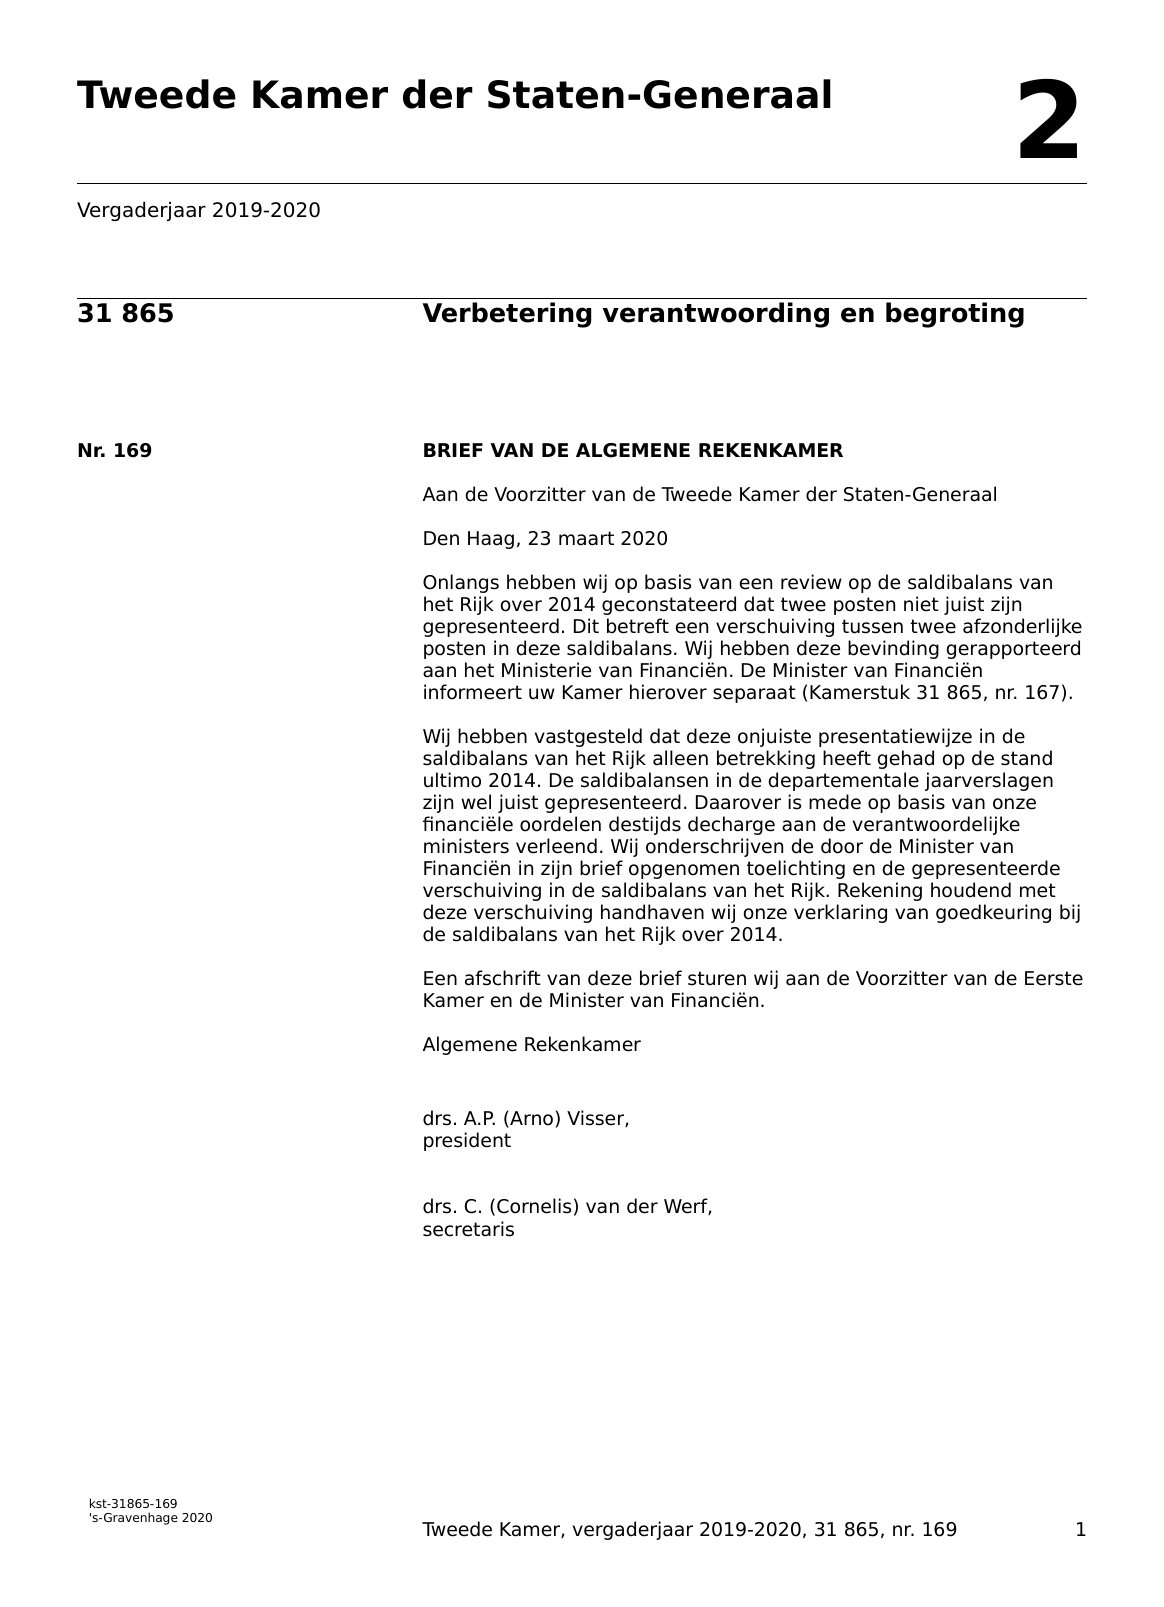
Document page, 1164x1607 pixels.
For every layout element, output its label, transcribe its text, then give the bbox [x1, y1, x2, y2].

table_header Tweede Kamer der Staten-Generaal [77, 59, 886, 183]
text drs. C. (Cornelis) van der Werf, secretaris [422, 1174, 1087, 1240]
text Onlangs hebben wij op basis van een review op de saldibalans van het Rijk over 2014 geconstateerd dat twee posten niet juist zijn gepresenteerd. Dit betreft een verschuiving tussen twee afzonderlijke posten in deze saldibalans. Wij hebben deze bevinding gerapporteerd aan het Ministerie van Financiën. De Minister van Financiën informeert uw Kamer hierover separaat (Kamerstuk 31 865, nr. 167). [422, 572, 1087, 704]
text 's-Gravenhage 2020 [88, 1511, 323, 1525]
table_header 2 [886, 59, 1087, 183]
text Een afschrift van deze brief sturen wij aan de Voorzitter van de Eerste Kamer en de Minister van Financiën. [422, 968, 1087, 1012]
text drs. A.P. (Arno) Visser, president [422, 1086, 1087, 1152]
subtitle 31 865 Verbetering verantwoording en begroting [77, 299, 1087, 329]
text Aan de Voorzitter van de Tweede Kamer der Staten-Generaal [422, 484, 1087, 506]
text kst-31865-169 [88, 1497, 323, 1511]
text Wij hebben vastgesteld dat deze onjuiste presentatiewijze in de saldibalans van het Rijk alleen betrekking heeft gehad op de stand ultimo 2014. De saldibalansen in de departementale jaarverslagen zijn wel juist gepresenteerd. Daarover is mede op basis van onze financiële oordelen destijds decharge aan de verantwoordelijke ministers verleend. Wij onderschrijven de door de Minister van Financiën in zijn brief opgenomen toelichting en de gepresenteerde verschuiving in de saldibalans van het Rijk. Rekening houdend met deze verschuiving handhaven wij onze verklaring van goedkeuring bij de saldibalans van het Rijk over 2014. [422, 726, 1087, 946]
text Algemene Rekenkamer [422, 1034, 1087, 1056]
table_cell Vergaderjaar 2019-2020 [77, 184, 1087, 298]
text Den Haag, 23 maart 2020 [422, 528, 1087, 550]
subtitle Nr. 169 BRIEF VAN DE ALGEMENE REKENKAMER [77, 440, 1087, 462]
